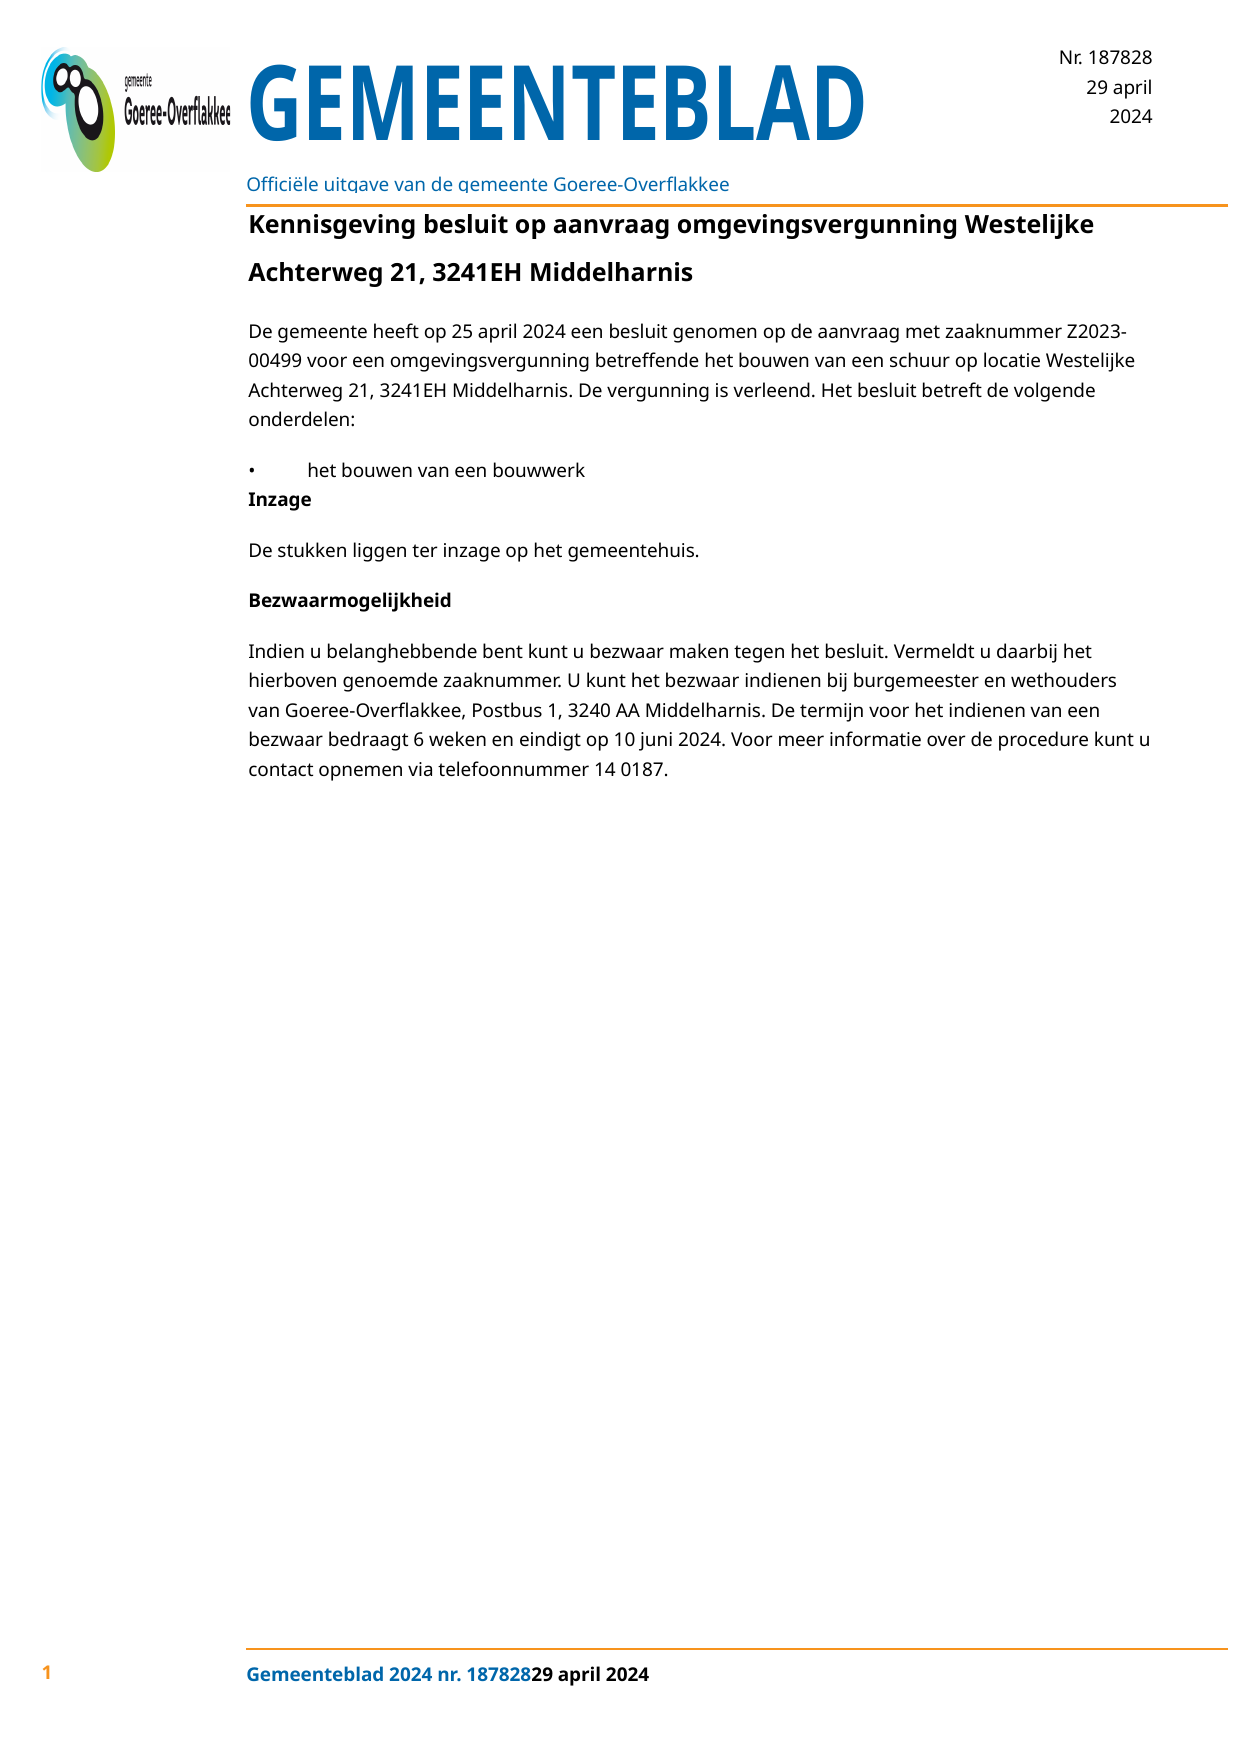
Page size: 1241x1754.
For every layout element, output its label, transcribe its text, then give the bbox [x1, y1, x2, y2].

text Kennisgeving besluit op aanvraag omgevingsvergunning Westelijke Achterweg 21, 3241EH Middelharnis [248, 207, 1152, 288]
text Bezwaarmogelijkheid [248, 587, 1152, 613]
picture [41, 47, 231, 172]
text Indien u belanghebbende bent kunt u bezwaar maken tegen het besluit. Vermeldt u daarbij het hierboven genoemde zaaknummer. U kunt het bezwaar indienen bij burgemeester en wethouders van Goeree-Overflakkee, Postbus 1, 3240 AA Middelharnis. De termijn voor het indienen van een bezwaar bedraagt 6 weken en eindigt op 10 juni 2024. Voor meer informatie over de procedure kunt u contact opnemen via telefoonnummer 14 0187. [248, 638, 1152, 782]
text De stukken liggen ter inzage op het gemeentehuis. [248, 537, 1152, 563]
text De gemeente heeft op 25 april 2024 een besluit genomen op de aanvraag met zaaknummer Z2023-00499 voor een omgevingsvergunning betreffende het bouwen van een schuur op locatie Westelijke Achterweg 21, 3241EH Middelharnis. De vergunning is verleend. Het besluit betreft de volgende onderdelen: [248, 318, 1152, 432]
text Inzage [248, 487, 1152, 512]
list het bouwen van een bouwwerk [248, 457, 1152, 483]
